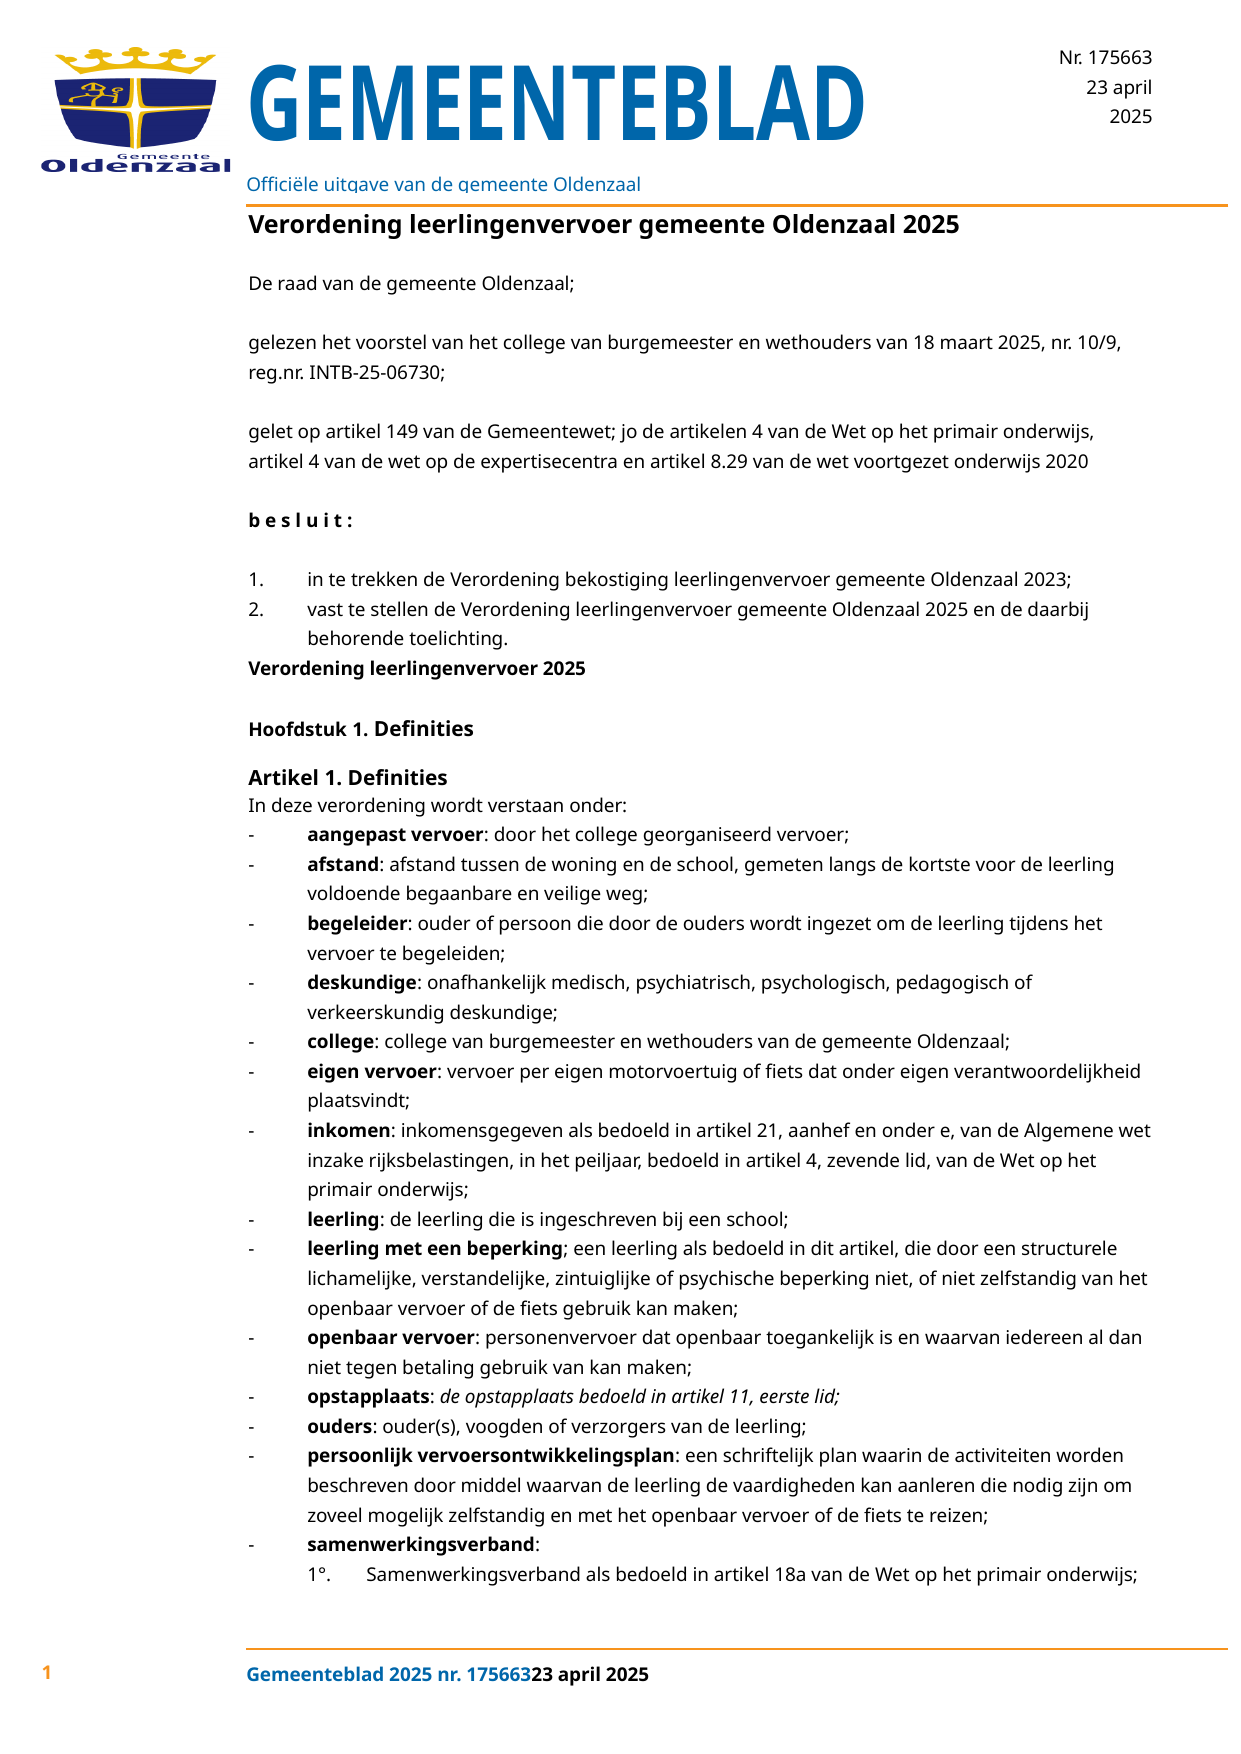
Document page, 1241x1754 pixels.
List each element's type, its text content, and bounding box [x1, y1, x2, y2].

list deskundige: onafhankelijk medisch, psychiatrisch, psychologisch, pedagogisch of verkeerskundig deskundige; [248, 969, 1152, 1024]
picture [41, 47, 231, 172]
text Hoofdstuk 1. Definities [248, 714, 1152, 742]
list in te trekken de Verordening bekostiging leerlingenvervoer gemeente Oldenzaal 2023; [248, 566, 1152, 592]
text gelezen het voorstel van het college van burgemeester en wethouders van 18 maart 2025, nr. 10/9, reg.nr. INTB-25-06730; [248, 329, 1152, 385]
list leerling: de leerling die is ingeschreven bij een school; [248, 1206, 1152, 1232]
text Verordening leerlingenvervoer gemeente Oldenzaal 2025 [248, 207, 1152, 241]
list aangepast vervoer: door het college georganiseerd vervoer; [248, 821, 1152, 847]
text In deze verordening wordt verstaan onder: [248, 792, 1152, 817]
list inkomen: inkomensgegeven als bedoeld in artikel 21, aanhef en onder e, van de Algemene wet inzake rijksbelastingen, in het peiljaar, bedoeld in artikel 4, zevende lid, van de Wet op het primair onderwijs; [248, 1117, 1152, 1202]
text b e s l u i t : [248, 507, 1152, 533]
list college: college van burgemeester en wethouders van de gemeente Oldenzaal; [248, 1028, 1152, 1054]
list ouders: ouder(s), voogden of verzorgers van de leerling; [248, 1413, 1152, 1439]
text Artikel 1. Definities [248, 763, 1152, 792]
list persoonlijk vervoersontwikkelingsplan: een schriftelijk plan waarin de activiteiten worden beschreven door middel waarvan de leerling de vaardigheden kan aanleren die nodig zijn om zoveel mogelijk zelfstandig en met het openbaar vervoer of de fiets te reizen; [248, 1443, 1152, 1527]
list begeleider: ouder of persoon die door de ouders wordt ingezet om de leerling tijdens het vervoer te begeleiden; [248, 910, 1152, 965]
text gelet op artikel 149 van de Gemeentewet; jo de artikelen 4 van de Wet op het primair onderwijs, artikel 4 van de wet op de expertisecentra en artikel 8.29 van de wet voortgezet onderwijs 2020 [248, 418, 1152, 473]
text De raad van de gemeente Oldenzaal; [248, 270, 1152, 296]
list afstand: afstand tussen de woning en de school, gemeten langs de kortste voor de leerling voldoende begaanbare en veilige weg; [248, 851, 1152, 906]
list opstapplaats: de opstapplaats bedoeld in artikel 11, eerste lid; [248, 1383, 1152, 1409]
list eigen vervoer: vervoer per eigen motorvoertuig of fiets dat onder eigen verantwoordelijkheid plaatsvindt; [248, 1058, 1152, 1113]
text Verordening leerlingenvervoer 2025 [248, 655, 1152, 681]
list samenwerkingsverband: [248, 1531, 1152, 1557]
list openbaar vervoer: personenvervoer dat openbaar toegankelijk is en waarvan iedereen al dan niet tegen betaling gebruik van kan maken; [248, 1324, 1152, 1379]
list leerling met een beperking; een leerling als bedoeld in dit artikel, die door een structurele lichamelijke, verstandelijke, zintuiglijke of psychische beperking niet, of niet zelfstandig van het openbaar vervoer of de fiets gebruik kan maken; [248, 1236, 1152, 1320]
list Samenwerkingsverband als bedoeld in artikel 18a van de Wet op het primair onderwijs; [307, 1561, 1152, 1587]
list vast te stellen de Verordening leerlingenvervoer gemeente Oldenzaal 2025 en de daarbij behorende toelichting. [248, 596, 1152, 651]
